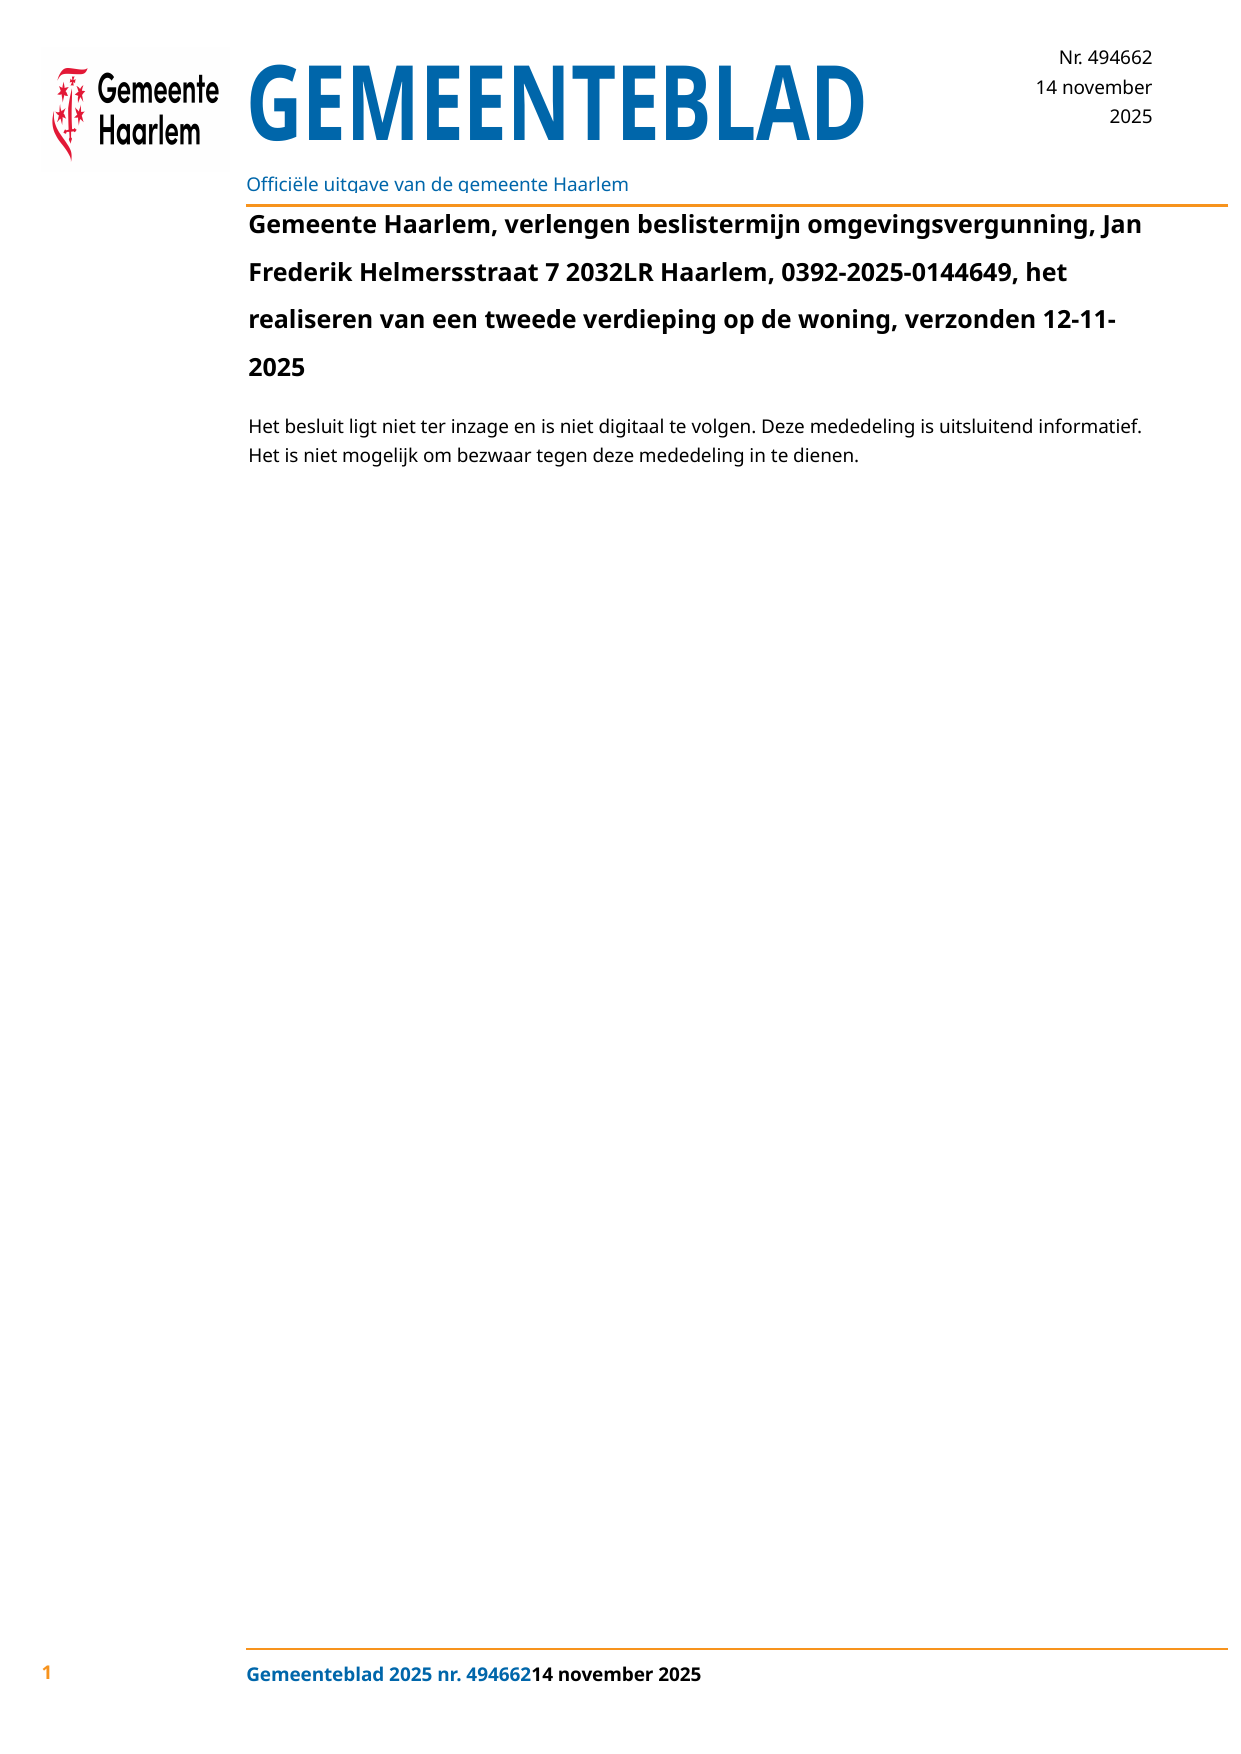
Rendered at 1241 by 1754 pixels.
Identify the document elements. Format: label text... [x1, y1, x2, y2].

text Het besluit ligt niet ter inzage en is niet digitaal te volgen. Deze mededeling is uitsluitend informatief. Het is niet mogelijk om bezwaar tegen deze mededeling in te dienen. [248, 413, 1152, 468]
picture [41, 47, 231, 172]
text Gemeente Haarlem, verlengen beslistermijn omgevingsvergunning, Jan Frederik Helmersstraat 7 2032LR Haarlem, 0392-2025-0144649, het realiseren van een tweede verdieping op de woning, verzonden 12-11-2025 [248, 207, 1152, 384]
